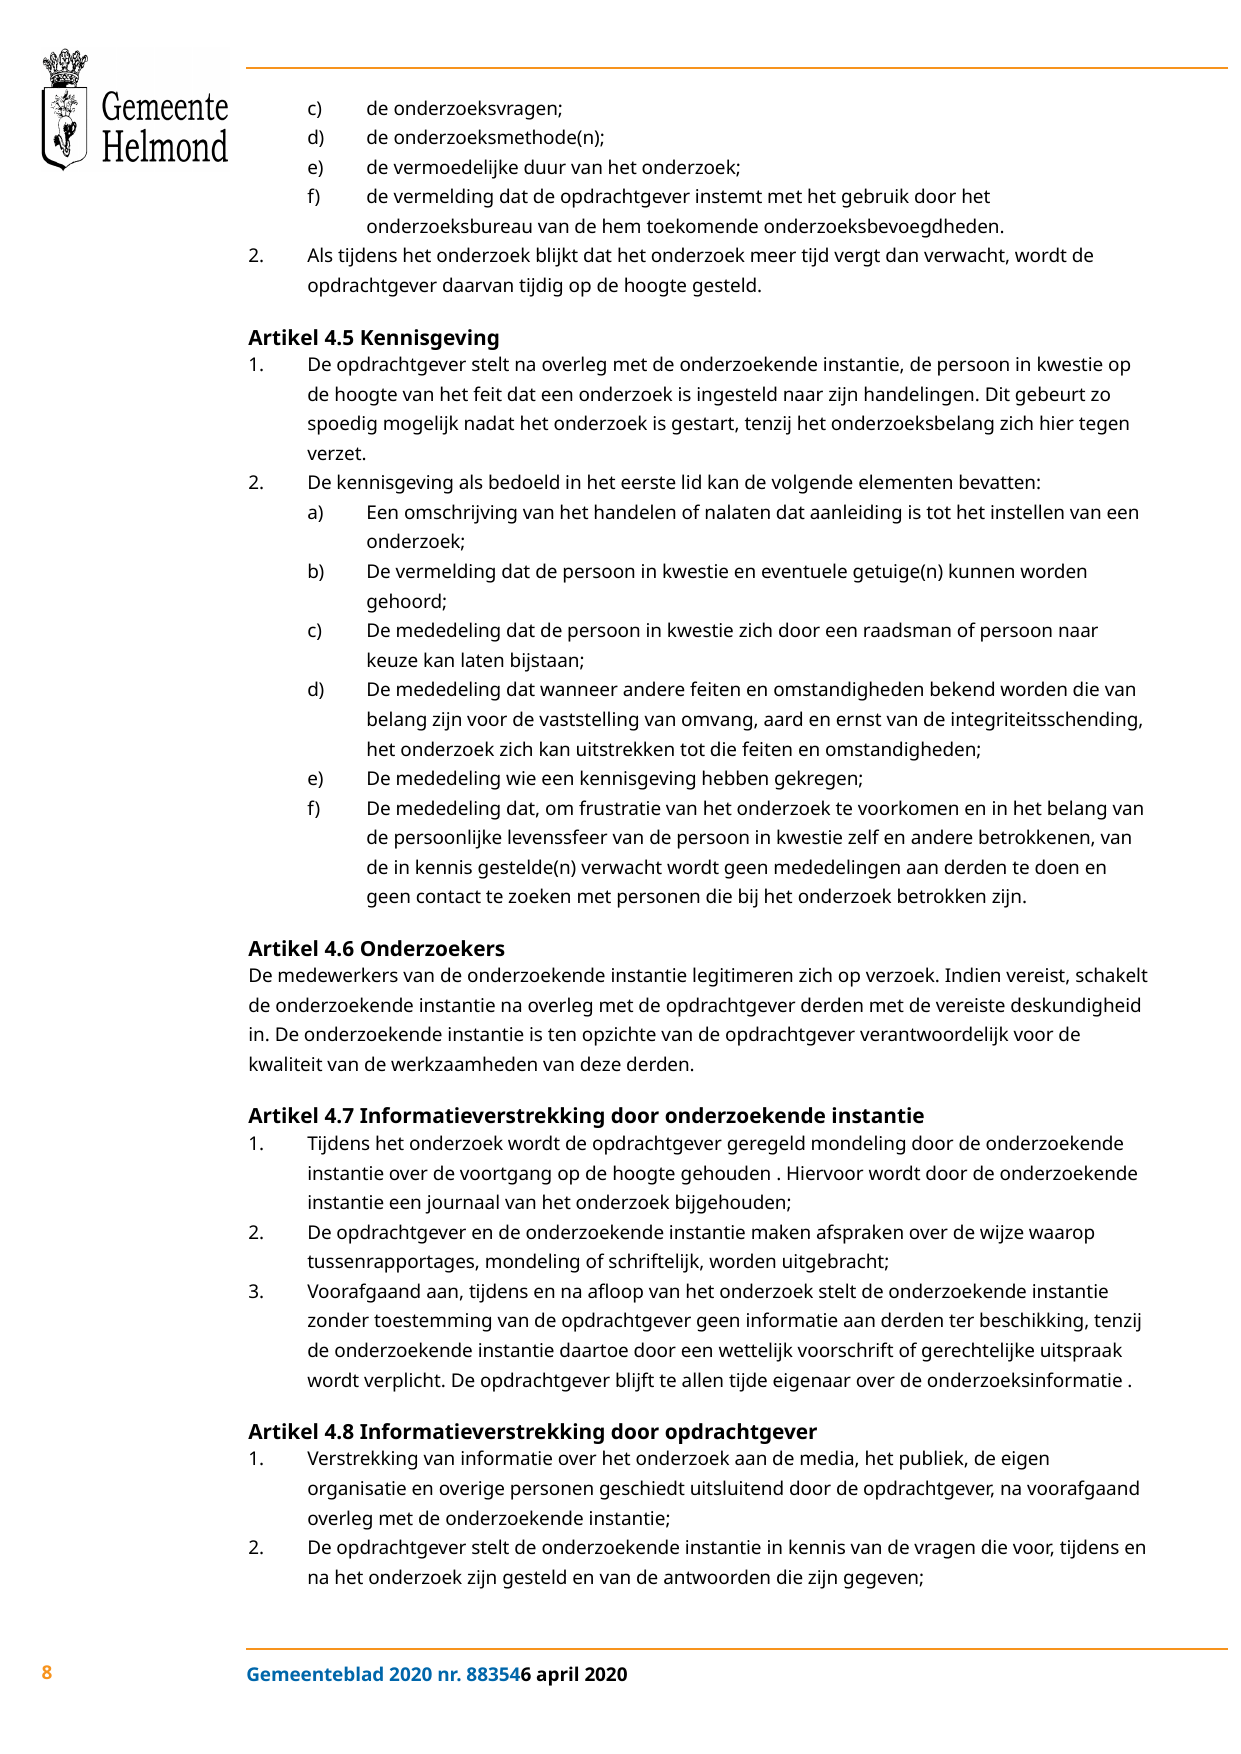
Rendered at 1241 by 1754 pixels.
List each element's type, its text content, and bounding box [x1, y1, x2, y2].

list De vermelding dat de persoon in kwestie en eventuele getuige(n) kunnen worden gehoord; [307, 558, 1152, 613]
list Voorafgaand aan, tijdens en na afloop van het onderzoek stelt de onderzoekende instantie zonder toestemming van de opdrachtgever geen informatie aan derden ter beschikking, tenzij de onderzoekende instantie daartoe door een wettelijk voorschrift of gerechtelijke uitspraak wordt verplicht. De opdrachtgever blijft te allen tijde eigenaar over de onderzoeksinformatie . [248, 1278, 1152, 1392]
list de vermoedelijke duur van het onderzoek; [307, 154, 1152, 180]
list De mededeling wie een kennisgeving hebben gekregen; [307, 765, 1152, 791]
list de onderzoeksmethode(n); [307, 124, 1152, 150]
text Artikel 4.5 Kennisgeving [248, 323, 1152, 351]
list Een omschrijving van het handelen of nalaten dat aanleiding is tot het instellen van een onderzoek; [307, 499, 1152, 554]
text Artikel 4.8 Informatieverstrekking door opdrachtgever [248, 1417, 1152, 1446]
list de vermelding dat de opdrachtgever instemt met het gebruik door het onderzoeksbureau van de hem toekomende onderzoeksbevoegdheden. [307, 183, 1152, 239]
list De mededeling dat wanneer andere feiten en omstandigheden bekend worden die van belang zijn voor de vaststelling van omvang, aard en ernst van de integriteitsschending, het onderzoek zich kan uitstrekken tot die feiten en omstandigheden; [307, 677, 1152, 761]
list De opdrachtgever en de onderzoekende instantie maken afspraken over de wijze waarop tussenrapportages, mondeling of schriftelijk, worden uitgebracht; [248, 1219, 1152, 1274]
picture [41, 47, 231, 172]
list De opdrachtgever stelt na overleg met de onderzoekende instantie, de persoon in kwestie op de hoogte van het feit dat een onderzoek is ingesteld naar zijn handelingen. Dit gebeurt zo spoedig mogelijk nadat het onderzoek is gestart, tenzij het onderzoeksbelang zich hier tegen verzet. [248, 351, 1152, 466]
text Artikel 4.6 Onderzoekers [248, 934, 1152, 962]
list De kennisgeving als bedoeld in het eerste lid kan de volgende elementen bevatten: [248, 469, 1152, 495]
list De mededeling dat, om frustratie van het onderzoek te voorkomen en in het belang van de persoonlijke levenssfeer van de persoon in kwestie zelf en andere betrokkenen, van de in kennis gestelde(n) verwacht wordt geen mededelingen aan derden te doen en geen contact te zoeken met personen die bij het onderzoek betrokken zijn. [307, 795, 1152, 909]
text Artikel 4.7 Informatieverstrekking door onderzoekende instantie [248, 1102, 1152, 1130]
list Tijdens het onderzoek wordt de opdrachtgever geregeld mondeling door de onderzoekende instantie over de voortgang op de hoogte gehouden . Hiervoor wordt door de onderzoekende instantie een journaal van het onderzoek bijgehouden; [248, 1130, 1152, 1215]
list de onderzoeksvragen; [307, 95, 1152, 121]
list Als tijdens het onderzoek blijkt dat het onderzoek meer tijd vergt dan verwacht, wordt de opdrachtgever daarvan tijdig op de hoogte gesteld. [248, 243, 1152, 298]
text De medewerkers van de onderzoekende instantie legitimeren zich op verzoek. Indien vereist, schakelt de onderzoekende instantie na overleg met de opdrachtgever derden met de vereiste deskundigheid in. De onderzoekende instantie is ten opzichte van de opdrachtgever verantwoordelijk voor de kwaliteit van de werkzaamheden van deze derden. [248, 962, 1152, 1077]
list De mededeling dat de persoon in kwestie zich door een raadsman of persoon naar keuze kan laten bijstaan; [307, 617, 1152, 673]
list Verstrekking van informatie over het onderzoek aan de media, het publiek, de eigen organisatie en overige personen geschiedt uitsluitend door de opdrachtgever, na voorafgaand overleg met de onderzoekende instantie; [248, 1446, 1152, 1531]
list De opdrachtgever stelt de onderzoekende instantie in kennis van de vragen die voor, tijdens en na het onderzoek zijn gesteld en van de antwoorden die zijn gegeven; [248, 1534, 1152, 1590]
